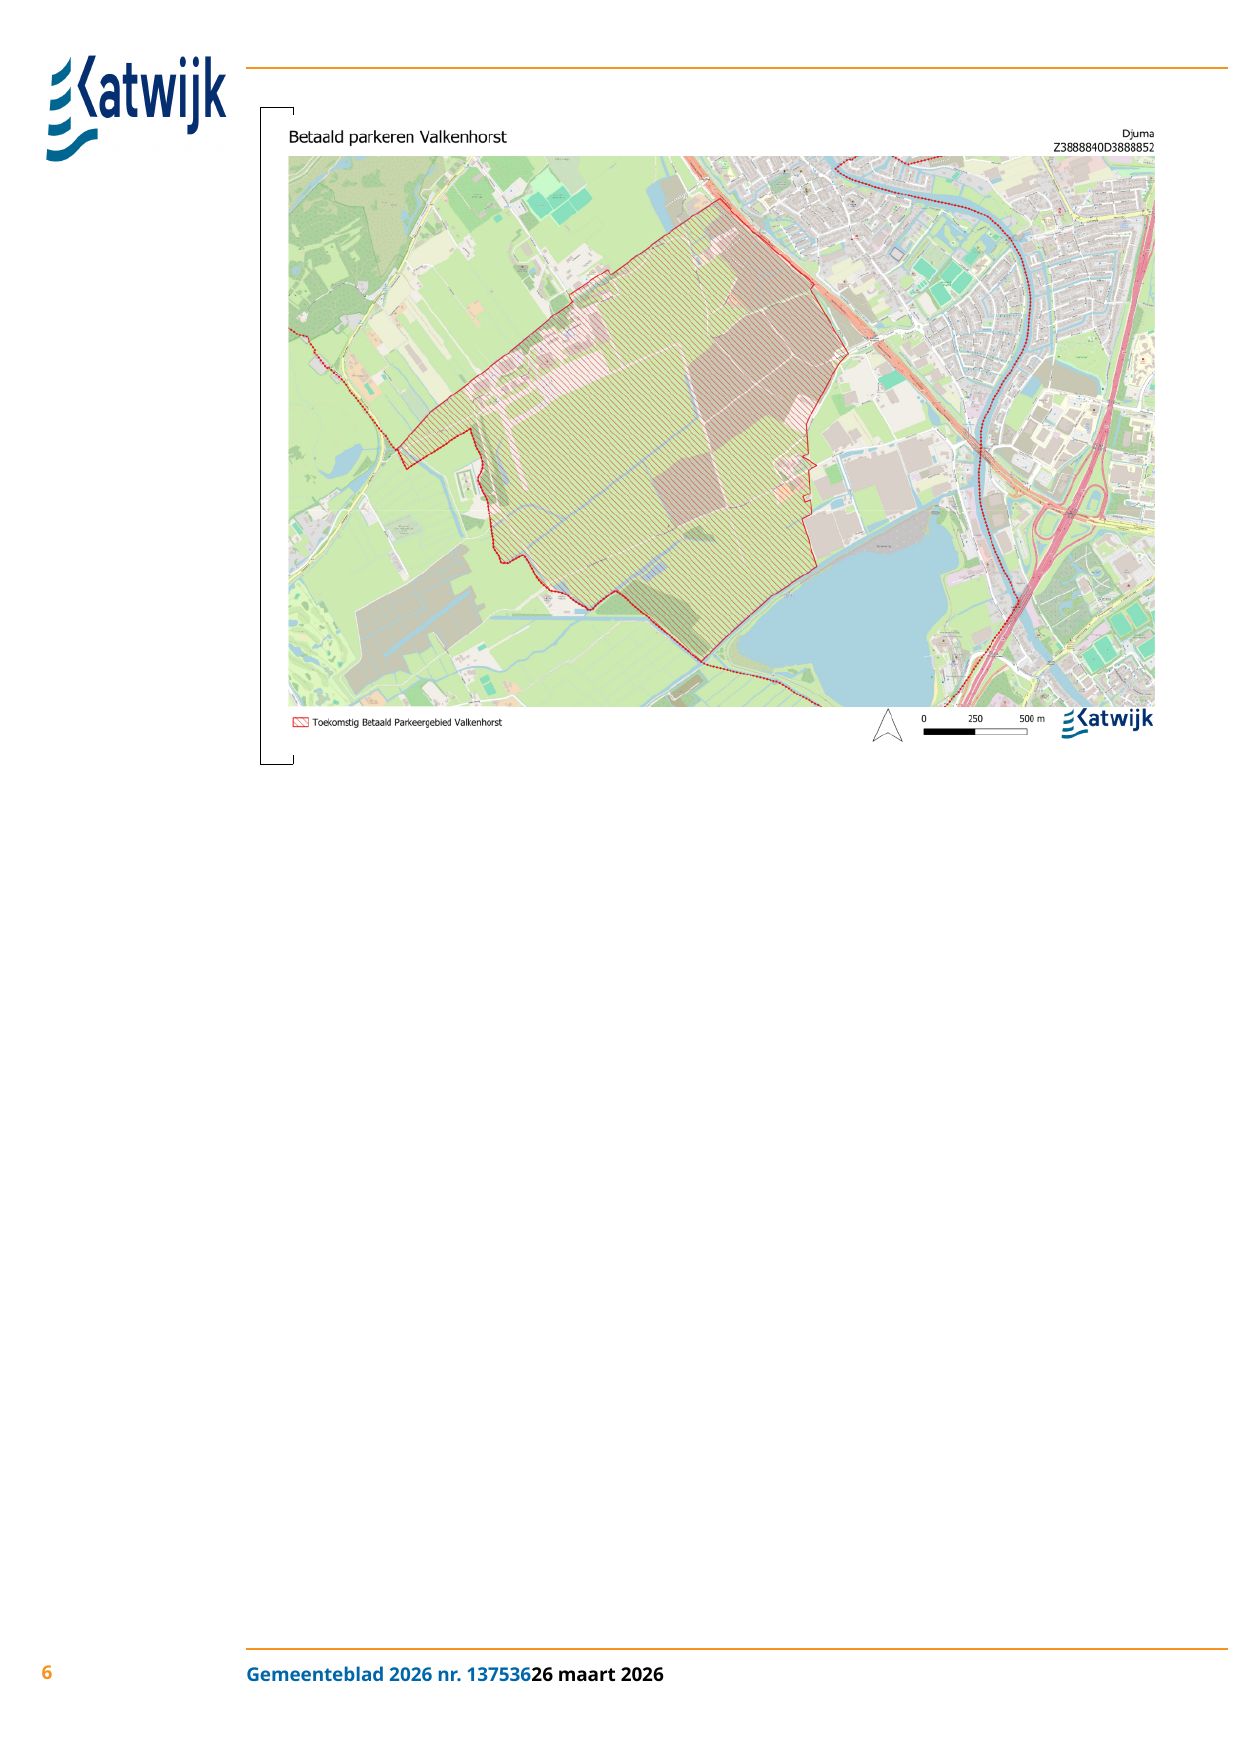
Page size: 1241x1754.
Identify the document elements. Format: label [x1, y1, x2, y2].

picture [41, 47, 231, 172]
picture [268, 115, 1173, 755]
